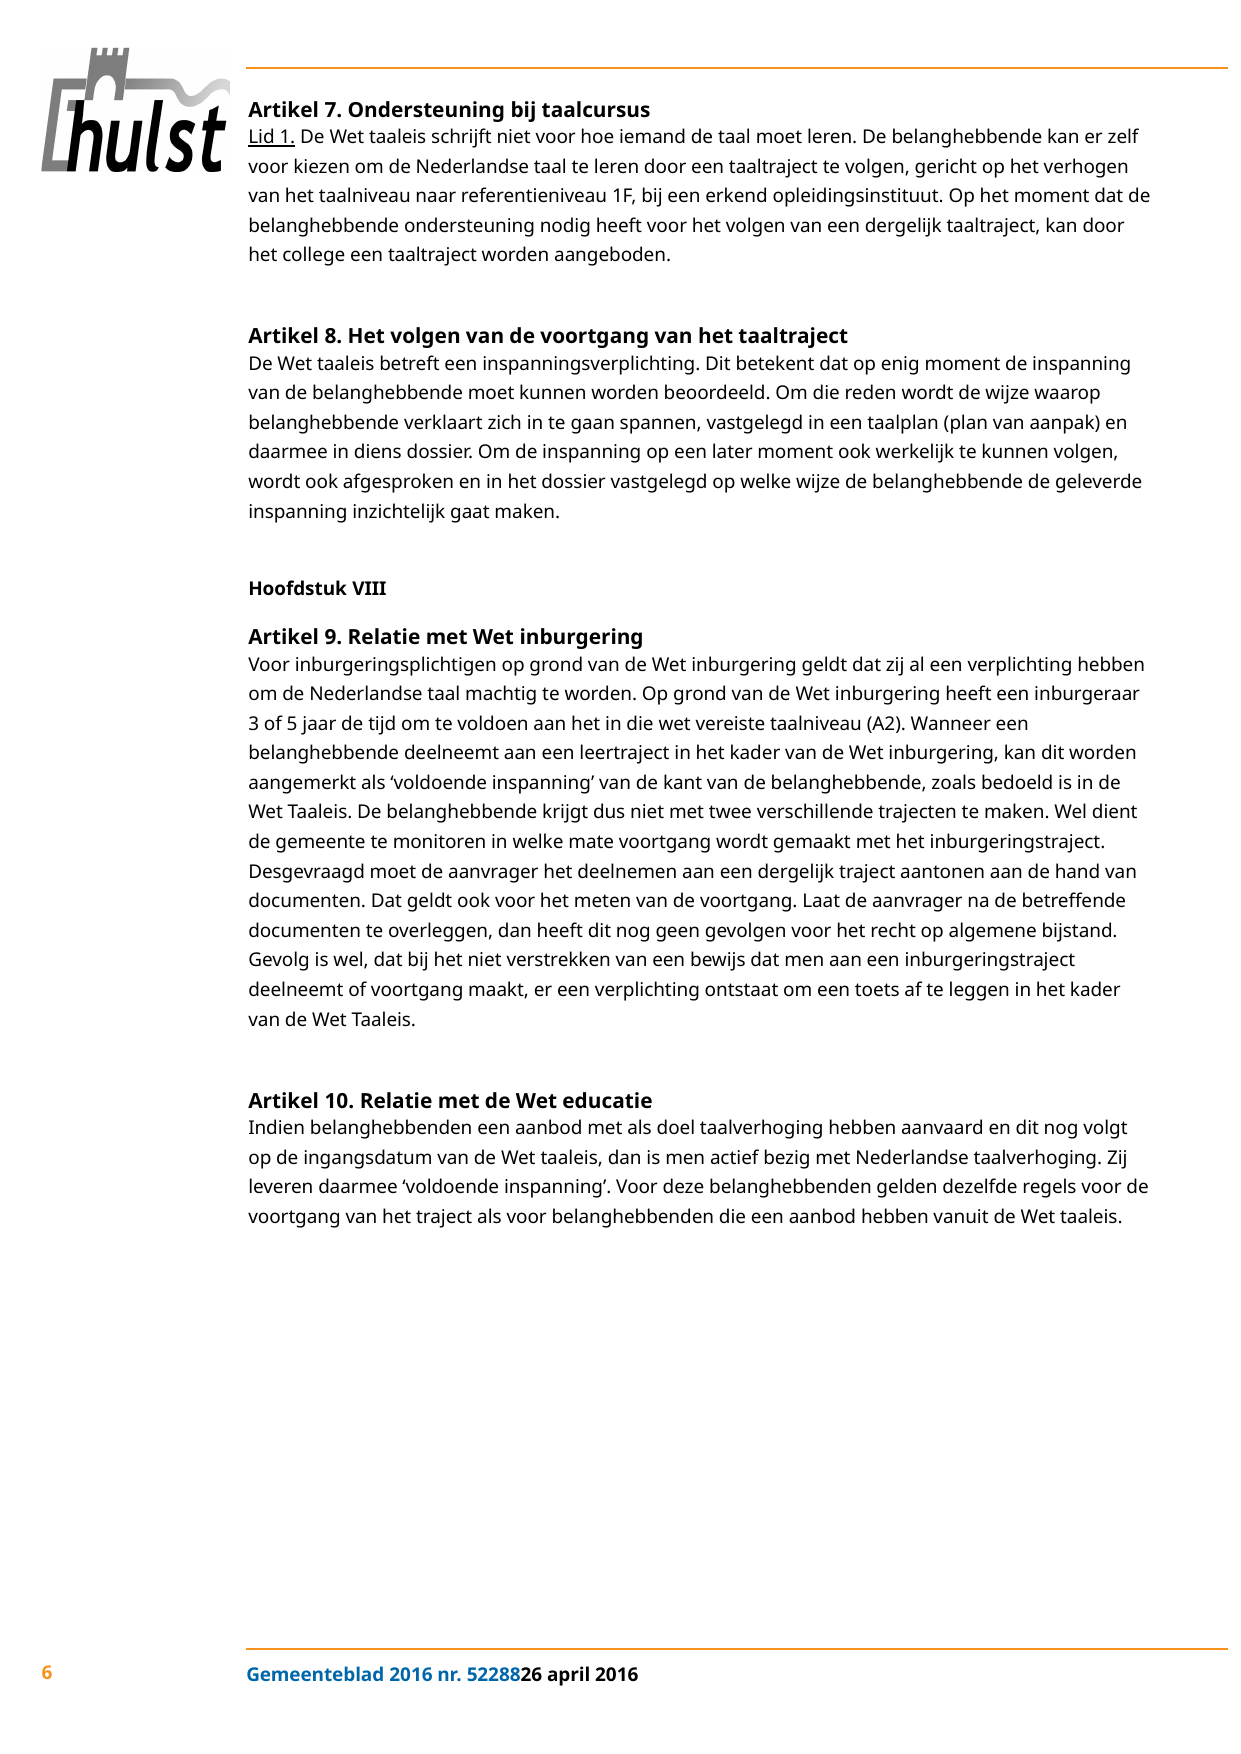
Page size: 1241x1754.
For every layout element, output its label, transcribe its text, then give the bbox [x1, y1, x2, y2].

text Lid 1. De Wet taaleis schrijft niet voor hoe iemand de taal moet leren. De belanghebbende kan er zelf voor kiezen om de Nederlandse taal te leren door een taaltraject te volgen, gericht op het verhogen van het taalniveau naar referentieniveau 1F, bij een erkend opleidingsinstituut. Op het moment dat de belanghebbende ondersteuning nodig heeft voor het volgen van een dergelijk taaltraject, kan door het college een taaltraject worden aangeboden. [248, 123, 1152, 267]
picture [41, 47, 231, 172]
text Voor inburgeringsplichtigen op grond van de Wet inburgering geldt dat zij al een verplichting hebben om de Nederlandse taal machtig te worden. Op grond van de Wet inburgering heeft een inburgeraar 3 of 5 jaar de tijd om te voldoen aan het in die wet vereiste taalniveau (A2). Wanneer een belanghebbende deelneemt aan een leertraject in het kader van de Wet inburgering, kan dit worden aangemerkt als ‘voldoende inspanning’ van de kant van de belanghebbende, zoals bedoeld is in de Wet Taaleis. De belanghebbende krijgt dus niet met twee verschillende trajecten te maken. Wel dient de gemeente te monitoren in welke mate voortgang wordt gemaakt met het inburgeringstraject. Desgevraagd moet de aanvrager het deelnemen aan een dergelijk traject aantonen aan de hand van documenten. Dat geldt ook voor het meten van de voortgang. Laat de aanvrager na de betreffende documenten te overleggen, dan heeft dit nog geen gevolgen voor het recht op algemene bijstand. Gevolg is wel, dat bij het niet verstrekken van een bewijs dat men aan een inburgeringstraject deelneemt of voortgang maakt, er een verplichting ontstaat om een toets af te leggen in het kader van de Wet Taaleis. [248, 651, 1152, 1032]
text Artikel 8. Het volgen van de voortgang van het taaltraject [248, 322, 1152, 350]
text Artikel 10. Relatie met de Wet educatie [248, 1086, 1152, 1114]
text Artikel 9. Relatie met Wet inburgering [248, 622, 1152, 651]
text Hoofdstuk VIII [248, 573, 1152, 602]
text Artikel 7. Ondersteuning bij taalcursus [248, 95, 1152, 123]
text De Wet taaleis betreft een inspanningsverplichting. Dit betekent dat op enig moment de inspanning van de belanghebbende moet kunnen worden beoordeeld. Om die reden wordt de wijze waarop belanghebbende verklaart zich in te gaan spannen, vastgelegd in een taalplan (plan van aanpak) en daarmee in diens dossier. Om de inspanning op een later moment ook werkelijk te kunnen volgen, wordt ook afgesproken en in het dossier vastgelegd op welke wijze de belanghebbende de geleverde inspanning inzichtelijk gaat maken. [248, 350, 1152, 524]
text Indien belanghebbenden een aanbod met als doel taalverhoging hebben aanvaard en dit nog volgt op de ingangsdatum van de Wet taaleis, dan is men actief bezig met Nederlandse taalverhoging. Zij leveren daarmee ‘voldoende inspanning’. Voor deze belanghebbenden gelden dezelfde regels voor de voortgang van het traject als voor belanghebbenden die een aanbod hebben vanuit de Wet taaleis. [248, 1114, 1152, 1229]
